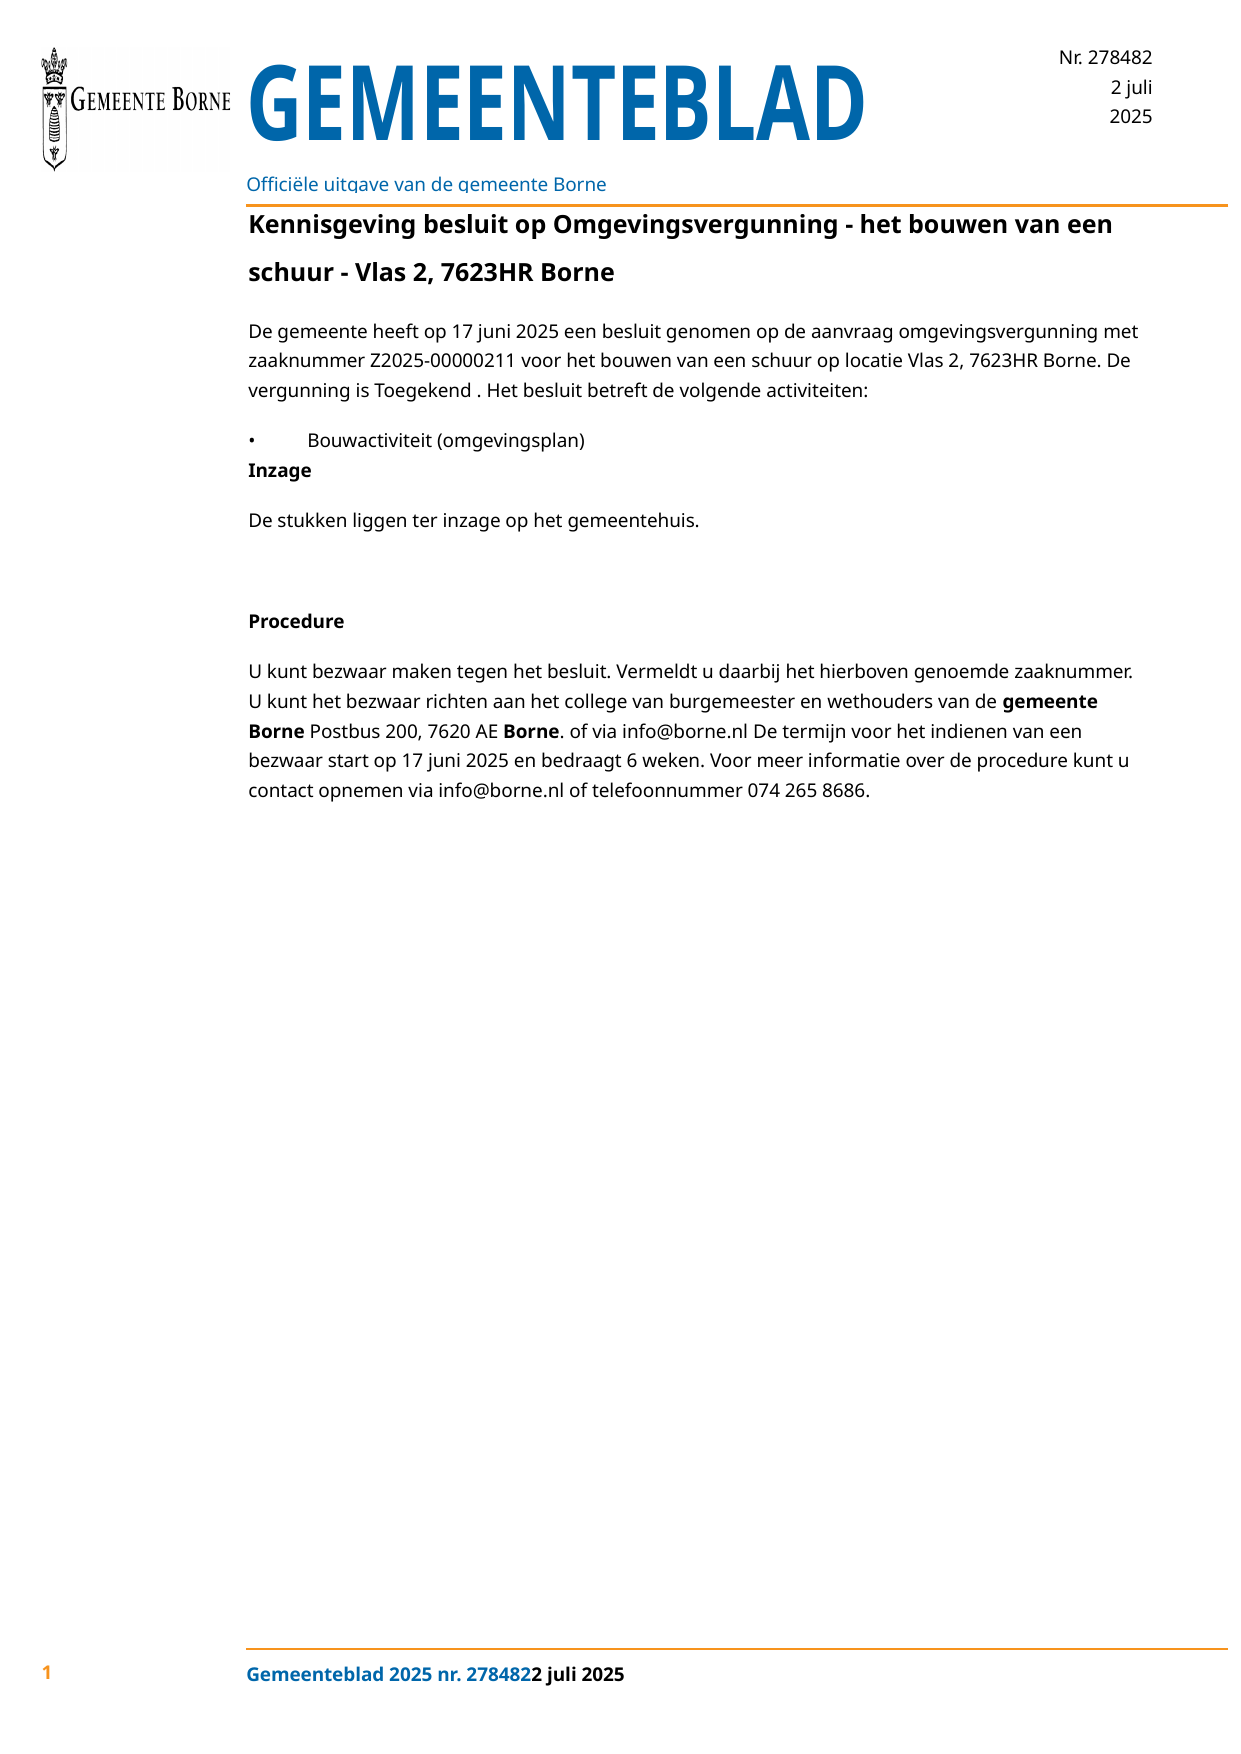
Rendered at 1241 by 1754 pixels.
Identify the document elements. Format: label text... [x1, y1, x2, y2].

text De gemeente heeft op 17 juni 2025 een besluit genomen op de aanvraag omgevingsvergunning met zaaknummer Z2025-00000211 voor het bouwen van een schuur op locatie Vlas 2, 7623HR Borne. De vergunning is Toegekend . Het besluit betreft de volgende activiteiten: [248, 318, 1152, 403]
text Procedure [248, 608, 1152, 634]
list Bouwactiviteit (omgevingsplan) [248, 427, 1152, 453]
text U kunt bezwaar maken tegen het besluit. Vermeldt u daarbij het hierboven genoemde zaaknummer. U kunt het bezwaar richten aan het college van burgemeester en wethouders van de gemeente Borne Postbus 200, 7620 AE Borne. of via info@borne.nl De termijn voor het indienen van een bezwaar start op 17 juni 2025 en bedraagt 6 weken. Voor meer informatie over de procedure kunt u contact opnemen via info@borne.nl of telefoonnummer 074 265 8686. [248, 659, 1152, 803]
text Inzage [248, 457, 1152, 483]
text Kennisgeving besluit op Omgevingsvergunning - het bouwen van een schuur - Vlas 2, 7623HR Borne [248, 207, 1152, 288]
text De stukken liggen ter inzage op het gemeentehuis. [248, 507, 1152, 533]
picture [41, 47, 231, 172]
